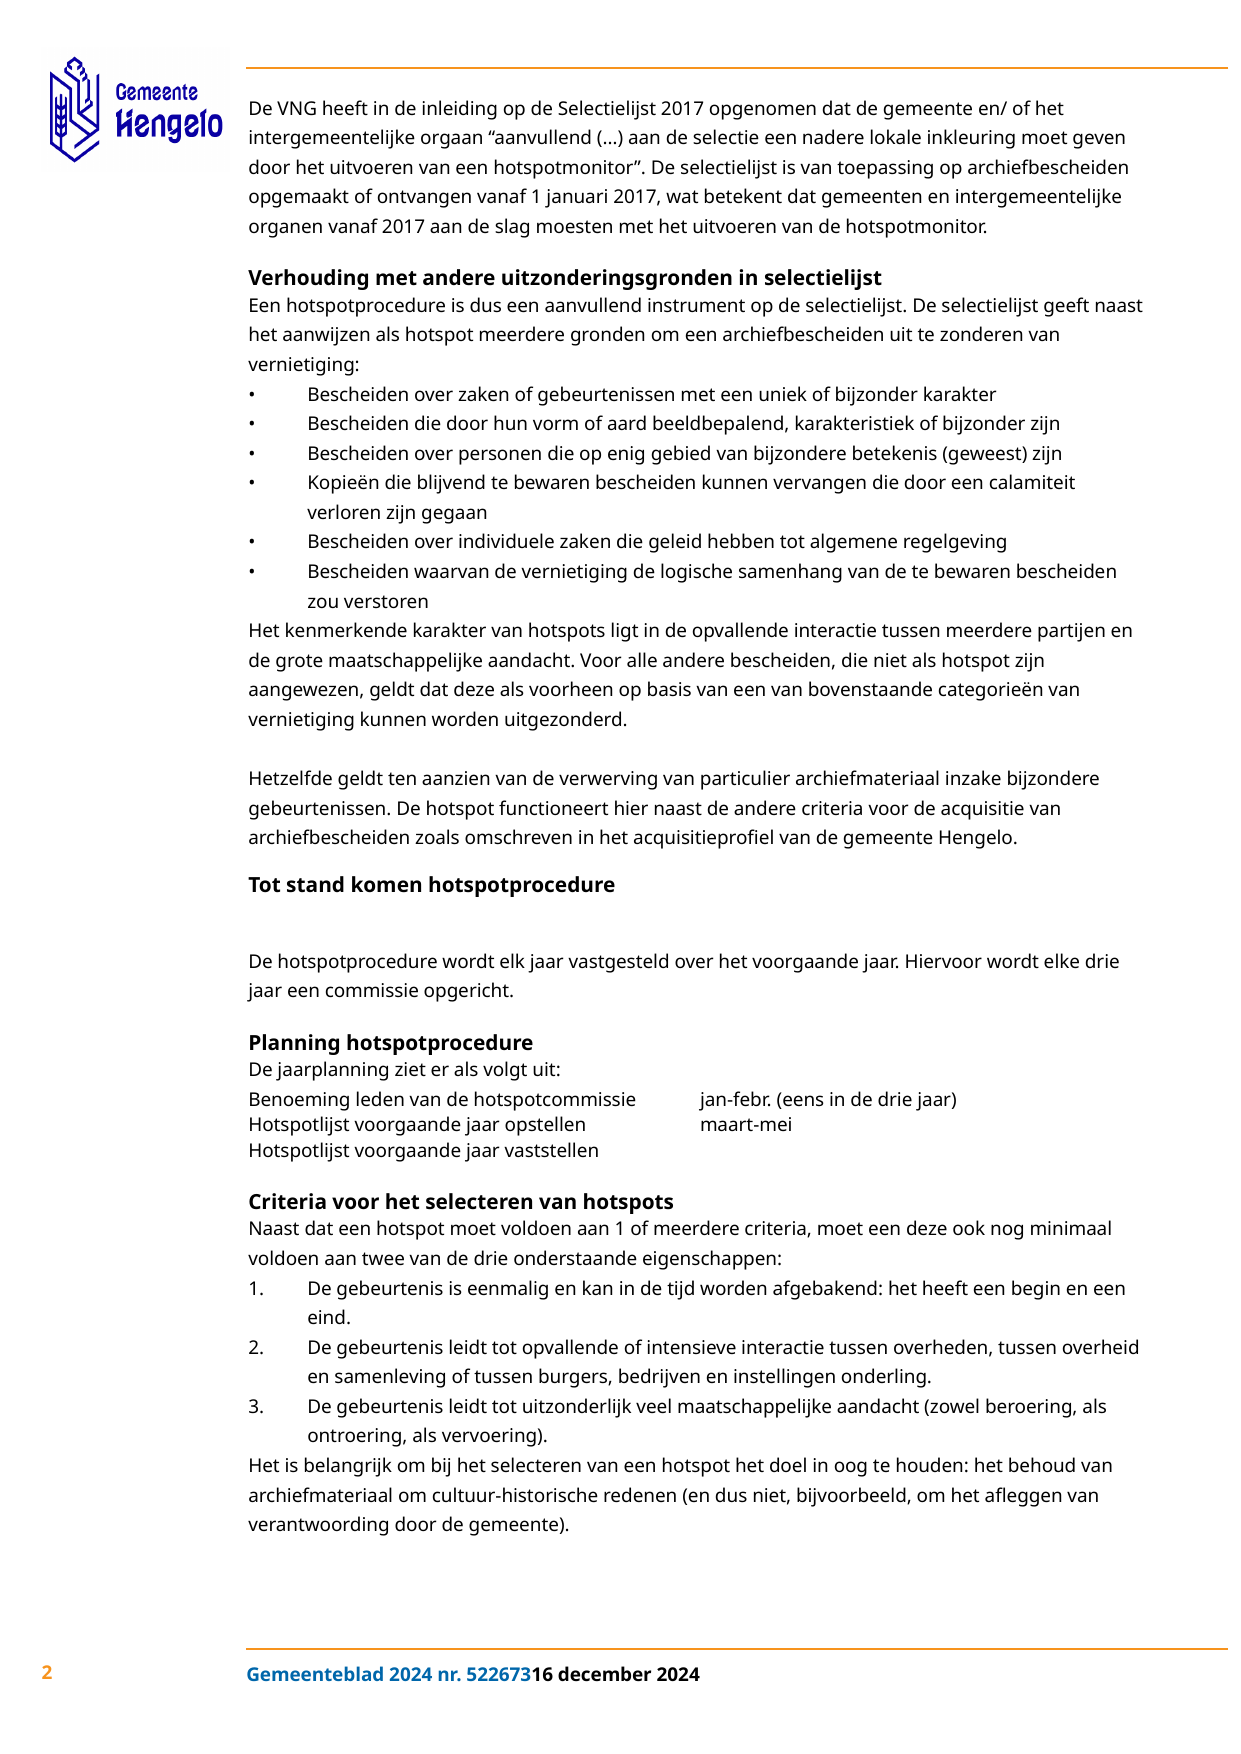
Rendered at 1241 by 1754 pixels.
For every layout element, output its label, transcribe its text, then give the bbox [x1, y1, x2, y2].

table_cell Hotspotlijst voorgaande jaar vaststellen [248, 1138, 700, 1163]
text De jaarplanning ziet er als volgt uit: [248, 1056, 1152, 1082]
table_cell [700, 1138, 1152, 1163]
list Bescheiden over individuele zaken die geleid hebben tot algemene regelgeving [248, 529, 1152, 554]
list Bescheiden waarvan de vernietiging de logische samenhang van de te bewaren bescheiden zou verstoren [248, 558, 1152, 613]
list De gebeurtenis leidt tot opvallende of intensieve interactie tussen overheden, tussen overheid en samenleving of tussen burgers, bedrijven en instellingen onderling. [248, 1334, 1152, 1389]
text De VNG heeft in de inleiding op de Selectielijst 2017 opgenomen dat de gemeente en/ of het intergemeentelijke orgaan “aanvullend (…) aan de selectie een nadere lokale inkleuring moet geven door het uitvoeren van een hotspotmonitor”. De selectielijst is van toepassing op archiefbescheiden opgemaakt of ontvangen vanaf 1 januari 2017, wat betekent dat gemeenten en intergemeentelijke organen vanaf 2017 aan de slag moesten met het uitvoeren van de hotspotmonitor. [248, 95, 1152, 239]
text Planning hotspotprocedure [248, 1028, 1152, 1056]
table_header jan-febr. (eens in de drie jaar) [700, 1086, 1152, 1112]
text De hotspotprocedure wordt elk jaar vastgesteld over het voorgaande jaar. Hiervoor wordt elke drie jaar een commissie opgericht. [248, 948, 1152, 1003]
table_header Benoeming leden van de hotspotcommissie [248, 1086, 700, 1112]
list Bescheiden over personen die op enig gebied van bijzondere betekenis (geweest) zijn [248, 440, 1152, 466]
text Criteria voor het selecteren van hotspots [248, 1187, 1152, 1216]
text Het is belangrijk om bij het selecteren van een hotspot het doel in oog te houden: het behoud van archiefmateriaal om cultuur-historische redenen (en dus niet, bijvoorbeeld, om het afleggen van verantwoording door de gemeente). [248, 1452, 1152, 1537]
list Bescheiden die door hun vorm of aard beeldbepalend, karakteristiek of bijzonder zijn [248, 410, 1152, 436]
picture [41, 47, 231, 172]
list De gebeurtenis is eenmalig en kan in de tijd worden afgebakend: het heeft een begin en een eind. [248, 1275, 1152, 1330]
text Naast dat een hotspot moet voldoen aan 1 of meerdere criteria, moet een deze ook nog minimaal voldoen aan twee van de drie onderstaande eigenschappen: [248, 1216, 1152, 1271]
text Het kenmerkende karakter van hotspots ligt in de opvallende interactie tussen meerdere partijen en de grote maatschappelijke aandacht. Voor alle andere bescheiden, die niet als hotspot zijn aangewezen, geldt dat deze als voorheen op basis van een van bovenstaande categorieën van vernietiging kunnen worden uitgezonderd. [248, 617, 1152, 732]
table_cell maart-mei [700, 1112, 1152, 1137]
text Tot stand komen hotspotprocedure [248, 870, 1152, 898]
table_cell Hotspotlijst voorgaande jaar opstellen [248, 1112, 700, 1137]
text Hetzelfde geldt ten aanzien van de verwerving van particulier archiefmateriaal inzake bijzondere gebeurtenissen. De hotspot functioneert hier naast de andere criteria voor de acquisitie van archiefbescheiden zoals omschreven in het acquisitieprofiel van de gemeente Hengelo. [248, 765, 1152, 850]
list De gebeurtenis leidt tot uitzonderlijk veel maatschappelijke aandacht (zowel beroering, als ontroering, als vervoering). [248, 1393, 1152, 1448]
text Verhouding met andere uitzonderingsgronden in selectielijst [248, 263, 1152, 292]
text Een hotspotprocedure is dus een aanvullend instrument op de selectielijst. De selectielijst geeft naast het aanwijzen als hotspot meerdere gronden om een archiefbescheiden uit te zonderen van vernietiging: [248, 292, 1152, 377]
list Bescheiden over zaken of gebeurtenissen met een uniek of bijzonder karakter [248, 381, 1152, 406]
list Kopieën die blijvend te bewaren bescheiden kunnen vervangen die door een calamiteit verloren zijn gegaan [248, 469, 1152, 525]
